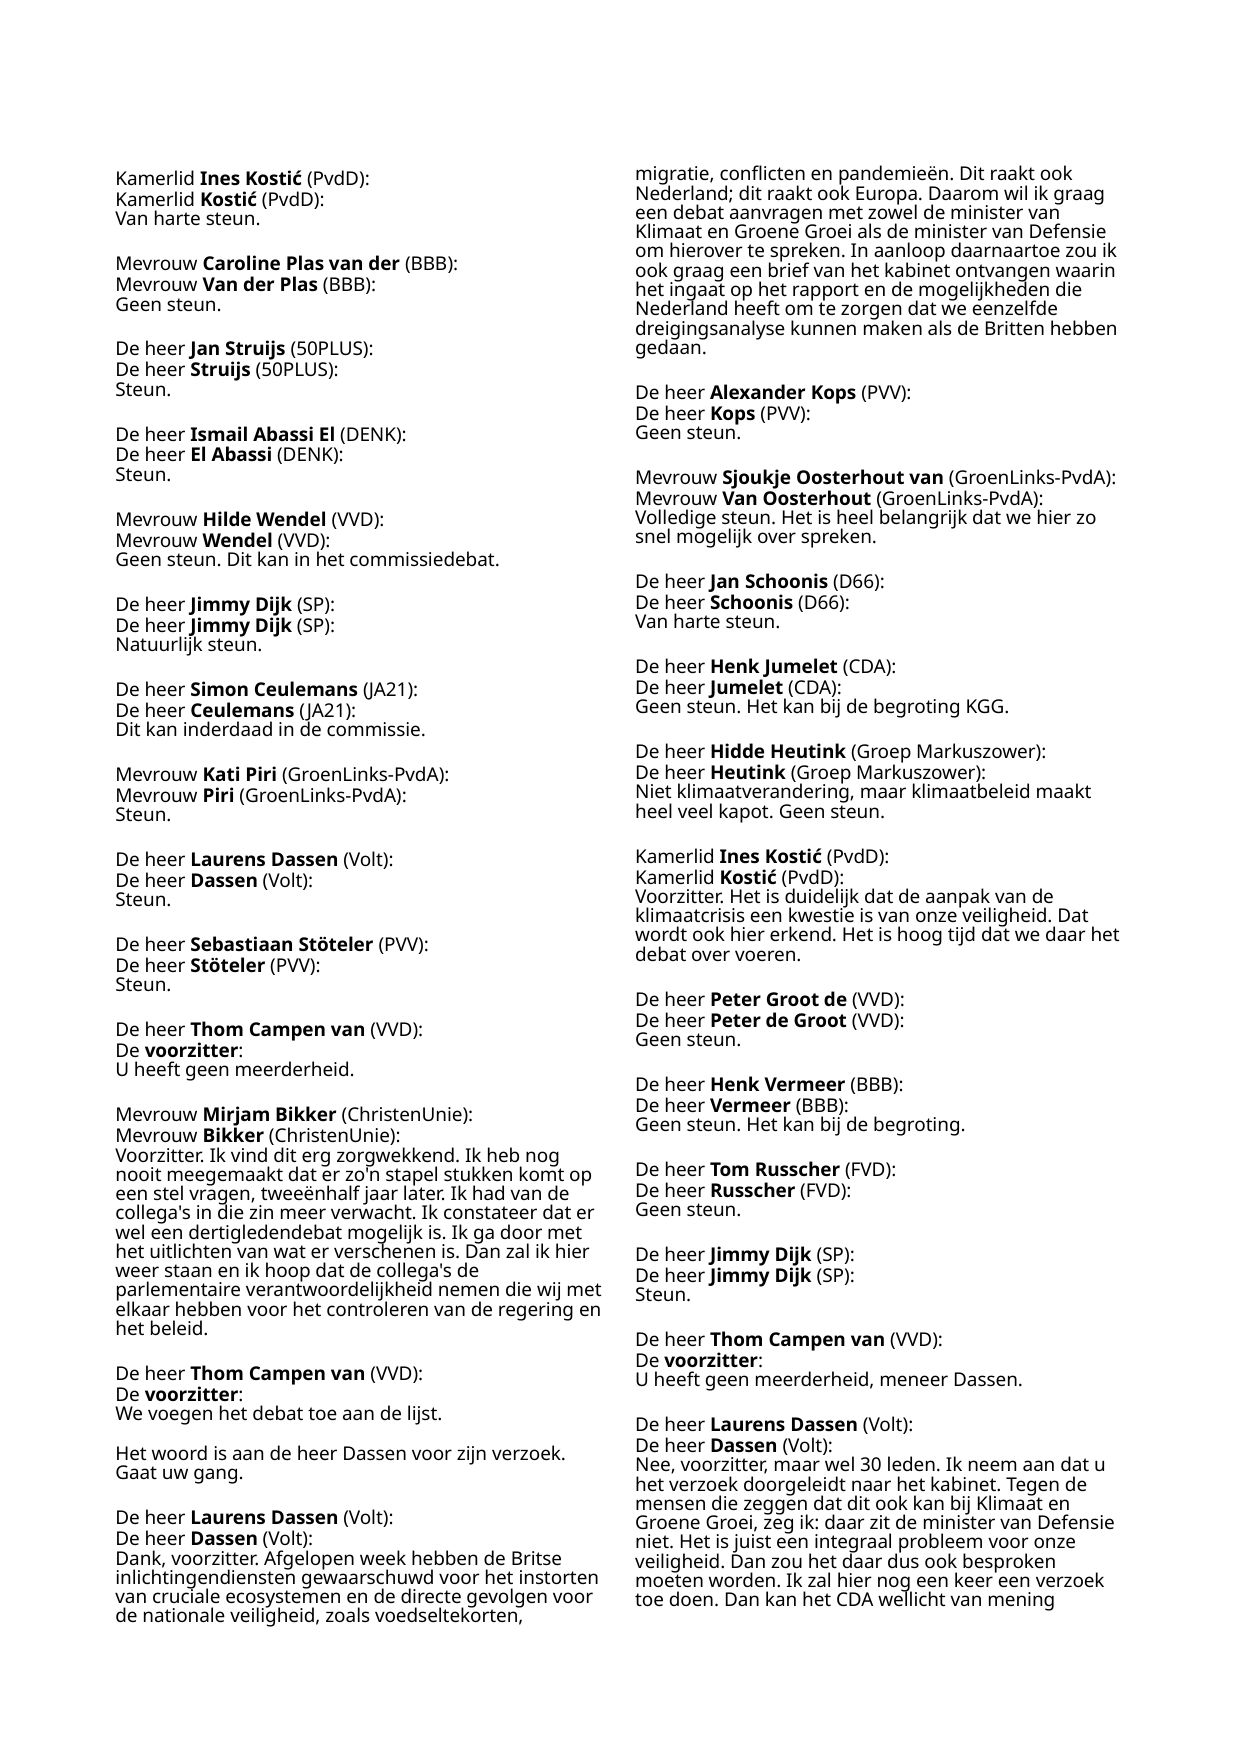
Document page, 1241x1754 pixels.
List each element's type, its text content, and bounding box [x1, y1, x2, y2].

text De heer Vermeer (BBB): [635, 1097, 1125, 1116]
text Steun. [115, 466, 605, 485]
text Het woord is aan de heer Dassen voor zijn verzoek. Gaat uw gang. [115, 1445, 605, 1484]
text De heer Dassen (Volt): [635, 1437, 1125, 1456]
text Dit kan inderdaad in de commissie. [115, 721, 605, 740]
text De heer Sebastiaan Stöteler (PVV): [115, 931, 605, 957]
text De heer Struijs (50PLUS): [115, 361, 605, 381]
text De heer Kops (PVV): [635, 404, 1125, 424]
text Van harte steun. [115, 210, 605, 230]
text De heer Jimmy Dijk (SP): [115, 591, 605, 617]
text De heer Thom Campen van (VVD): [115, 1360, 605, 1386]
text Geen steun. Dit kan in het commissiedebat. [115, 551, 605, 570]
text Geen steun. [635, 1201, 1125, 1220]
text De heer Laurens Dassen (Volt): [115, 1504, 605, 1530]
text Kamerlid Kostić (PvdD): [115, 191, 605, 210]
text De heer Ismail Abassi El (DENK): [115, 421, 605, 446]
text Volledige steun. Het is heel belangrijk dat we hier zo snel mogelijk over spreken. [635, 509, 1125, 547]
text Kamerlid Kostić (PvdD): [635, 869, 1125, 888]
text De heer Jimmy Dijk (SP): [115, 617, 605, 636]
text De heer Laurens Dassen (Volt): [635, 1411, 1125, 1437]
text Voorzitter. Ik vind dit erg zorgwekkend. Ik heb nog nooit meegemaakt dat er zo'n stapel stukken komt op een stel vragen, tweeënhalf jaar later. Ik had van de collega's in die zin meer verwacht. Ik constateer dat er wel een dertigledendebat mogelijk is. Ik ga door met het uitlichten van wat er verschenen is. Dan zal ik hier weer staan en ik hoop dat de collega's de parlementaire verantwoordelijkheid nemen die wij met elkaar hebben voor het controleren van de regering en het beleid. [115, 1147, 605, 1339]
text De heer Hidde Heutink (Groep Markuszower): [635, 738, 1125, 764]
text migratie, conflicten en pandemieën. Dit raakt ook Nederland; dit raakt ook Europa. Daarom wil ik graag een debat aanvragen met zowel de minister van Klimaat en Groene Groei als de minister van Defensie om hierover te spreken. In aanloop daarnaartoe zou ik ook graag een brief van het kabinet ontvangen waarin het ingaat op het rapport en de mogelijkheden die Nederland heeft om te zorgen dat we eenzelfde dreigingsanalyse kunnen maken als de Britten hebben gedaan. [635, 165, 1125, 358]
text Steun. [115, 891, 605, 911]
text De heer Jan Struijs (50PLUS): [115, 336, 605, 361]
text Geen steun. Het kan bij de begroting KGG. [635, 698, 1125, 718]
text De heer Peter de Groot (VVD): [635, 1012, 1125, 1031]
text Geen steun. [635, 1031, 1125, 1050]
text Steun. [635, 1286, 1125, 1305]
text De heer Ceulemans (JA21): [115, 702, 605, 721]
text De heer Laurens Dassen (Volt): [115, 846, 605, 872]
text Mevrouw Sjoukje Oosterhout van (GroenLinks-PvdA): [635, 464, 1125, 490]
text De heer Alexander Kops (PVV): [635, 379, 1125, 404]
text De heer Jan Schoonis (D66): [635, 568, 1125, 594]
text De heer Russcher (FVD): [635, 1182, 1125, 1201]
text Geen steun. [115, 296, 605, 315]
text Mevrouw Kati Piri (GroenLinks-PvdA): [115, 761, 605, 787]
text Mevrouw Caroline Plas van der (BBB): [115, 251, 605, 276]
text Geen steun. Het kan bij de begroting. [635, 1116, 1125, 1135]
text De voorzitter: [115, 1042, 605, 1061]
text Kamerlid Ines Kostić (PvdD): [635, 843, 1125, 869]
text De heer Dassen (Volt): [115, 1530, 605, 1549]
text Mevrouw Hilde Wendel (VVD): [115, 506, 605, 532]
text De heer Thom Campen van (VVD): [635, 1326, 1125, 1352]
text De heer Stöteler (PVV): [115, 957, 605, 976]
text De heer Simon Ceulemans (JA21): [115, 676, 605, 702]
text De heer Heutink (Groep Markuszower): [635, 764, 1125, 783]
text De heer Tom Russcher (FVD): [635, 1156, 1125, 1182]
text De heer Jimmy Dijk (SP): [635, 1267, 1125, 1286]
text Mevrouw Van Oosterhout (GroenLinks-PvdA): [635, 490, 1125, 509]
text Mevrouw Piri (GroenLinks-PvdA): [115, 787, 605, 806]
text Mevrouw Bikker (ChristenUnie): [115, 1127, 605, 1147]
text Geen steun. [635, 424, 1125, 443]
text De heer Henk Vermeer (BBB): [635, 1071, 1125, 1097]
text U heeft geen meerderheid, meneer Dassen. [635, 1371, 1125, 1391]
text Steun. [115, 806, 605, 825]
text Kamerlid Ines Kostić (PvdD): [115, 165, 605, 191]
text Voorzitter. Het is duidelijk dat de aanpak van de klimaatcrisis een kwestie is van onze veiligheid. Dat wordt ook hier erkend. Het is hoog tijd dat we daar het debat over voeren. [635, 888, 1125, 965]
text Nee, voorzitter, maar wel 30 leden. Ik neem aan dat u het verzoek doorgeleidt naar het kabinet. Tegen de mensen die zeggen dat dit ook kan bij Klimaat en Groene Groei, zeg ik: daar zit de minister van Defensie niet. Het is juist een integraal probleem voor onze veiligheid. Dan zou het daar dus ook besproken moeten worden. Ik zal hier nog een keer een verzoek toe doen. Dan kan het CDA wellicht van mening [635, 1456, 1125, 1611]
text Mevrouw Wendel (VVD): [115, 532, 605, 551]
text We voegen het debat toe aan de lijst. [115, 1405, 605, 1424]
text De heer Peter Groot de (VVD): [635, 986, 1125, 1012]
text Mevrouw Van der Plas (BBB): [115, 276, 605, 296]
text Steun. [115, 381, 605, 400]
text De heer Dassen (Volt): [115, 872, 605, 891]
text U heeft geen meerderheid. [115, 1061, 605, 1081]
text De heer Henk Jumelet (CDA): [635, 653, 1125, 679]
text De heer El Abassi (DENK): [115, 446, 605, 466]
text Natuurlijk steun. [115, 636, 605, 655]
text Steun. [115, 976, 605, 996]
text Van harte steun. [635, 613, 1125, 633]
text De heer Thom Campen van (VVD): [115, 1016, 605, 1042]
text Mevrouw Mirjam Bikker (ChristenUnie): [115, 1102, 605, 1127]
text Niet klimaatverandering, maar klimaatbeleid maakt heel veel kapot. Geen steun. [635, 783, 1125, 822]
text De heer Jimmy Dijk (SP): [635, 1241, 1125, 1267]
text De heer Jumelet (CDA): [635, 679, 1125, 698]
text Dank, voorzitter. Afgelopen week hebben de Britse inlichtingendiensten gewaarschuwd voor het instorten van cruciale ecosystemen en de directe gevolgen voor de nationale veiligheid, zoals voedseltekorten, [115, 1549, 605, 1627]
text De heer Schoonis (D66): [635, 594, 1125, 613]
text De voorzitter: [635, 1352, 1125, 1371]
text De voorzitter: [115, 1386, 605, 1405]
